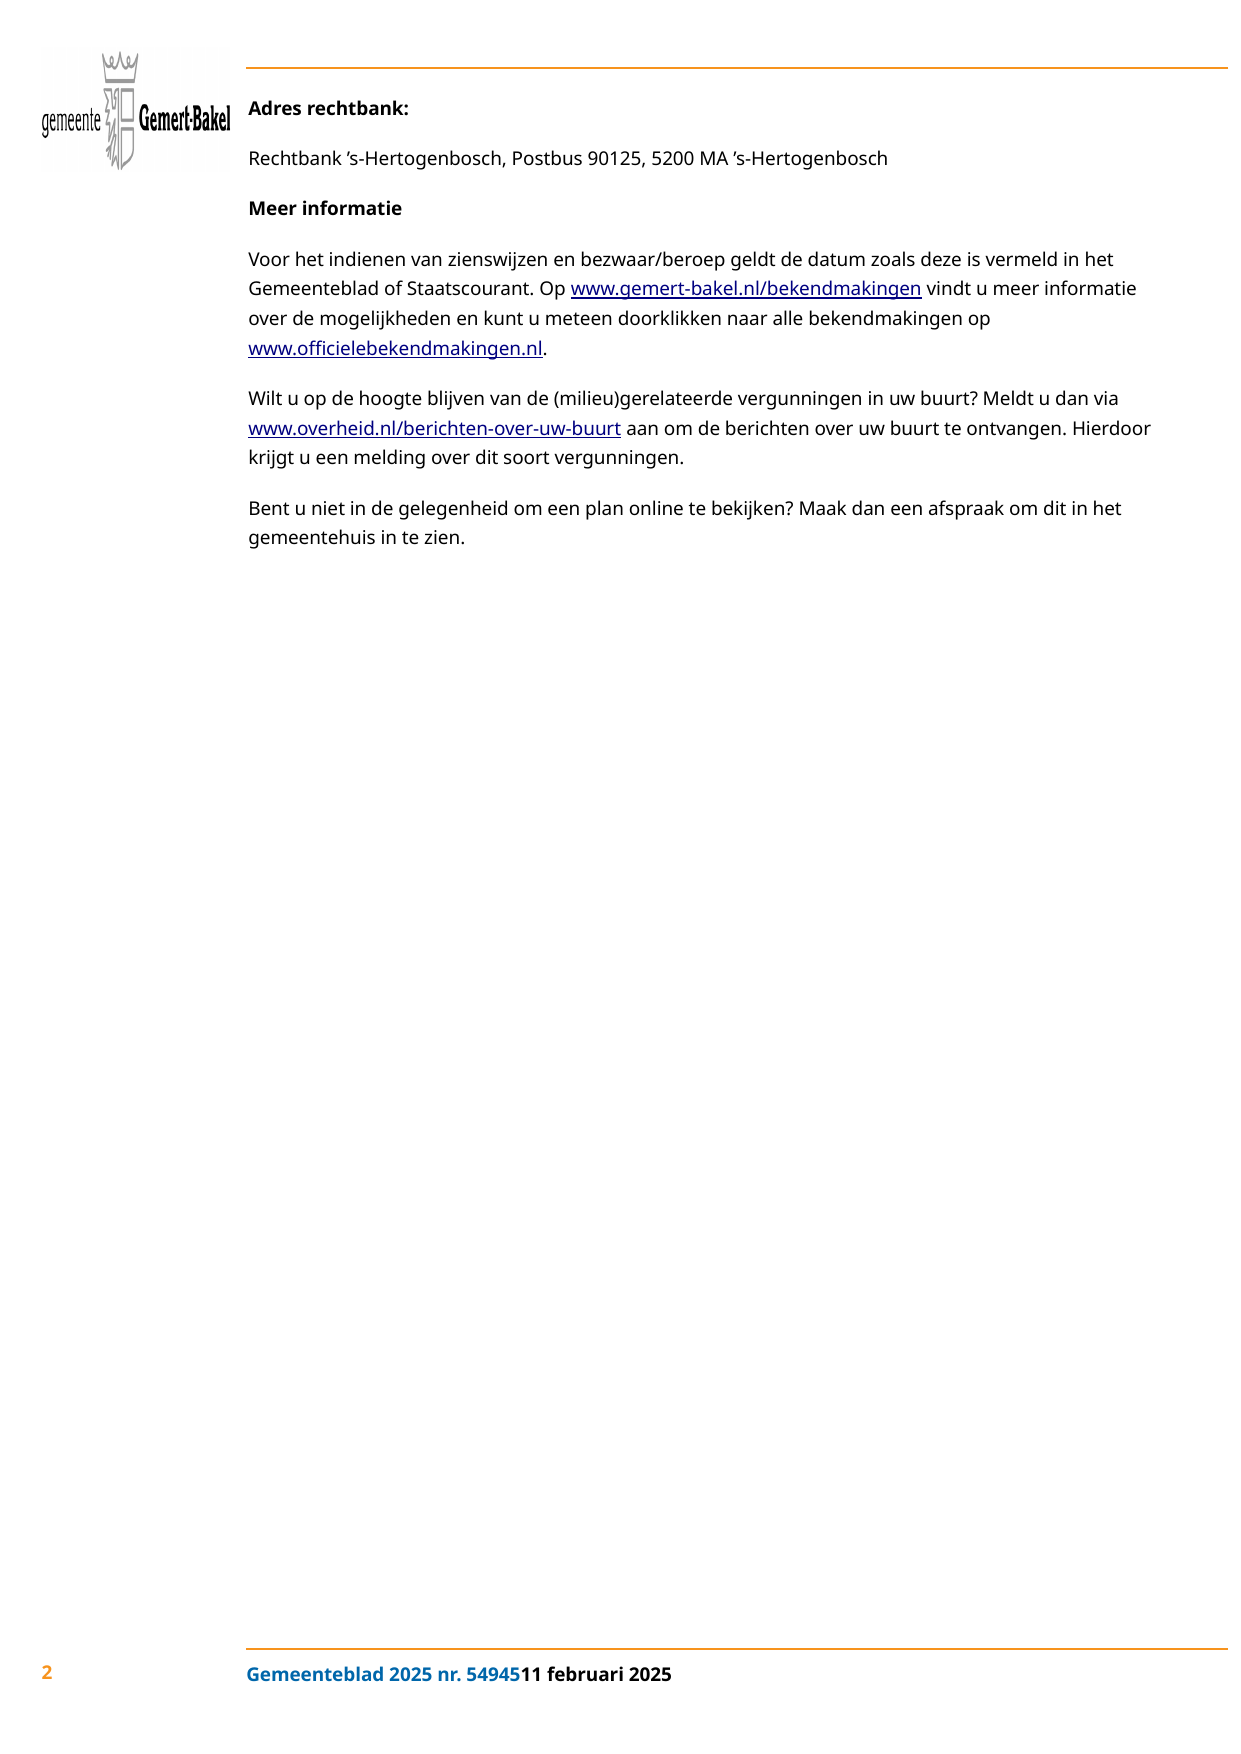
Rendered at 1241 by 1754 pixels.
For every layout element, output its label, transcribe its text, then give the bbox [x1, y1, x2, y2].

text Adres rechtbank: [248, 95, 1152, 121]
text Meer informatie [248, 196, 1152, 221]
text Voor het indienen van zienswijzen en bezwaar/beroep geldt de datum zoals deze is vermeld in het Gemeenteblad of Staatscourant. Op www.gemert-bakel.nl/bekendmakingen vindt u meer informatie over de mogelijkheden en kunt u meteen doorklikken naar alle bekendmakingen op www.officielebekendmakingen.nl. [248, 246, 1152, 361]
picture [41, 47, 231, 172]
text Rechtbank ’s-Hertogenbosch, Postbus 90125, 5200 MA ’s-Hertogenbosch [248, 145, 1152, 171]
text Bent u niet in de gelegenheid om een plan online te bekijken? Maak dan een afspraak om dit in het gemeentehuis in te zien. [248, 495, 1152, 550]
text Wilt u op de hoogte blijven van de (milieu)gerelateerde vergunningen in uw buurt? Meldt u dan via www.overheid.nl/berichten-over-uw-buurt aan om de berichten over uw buurt te ontvangen. Hierdoor krijgt u een melding over dit soort vergunningen. [248, 385, 1152, 470]
